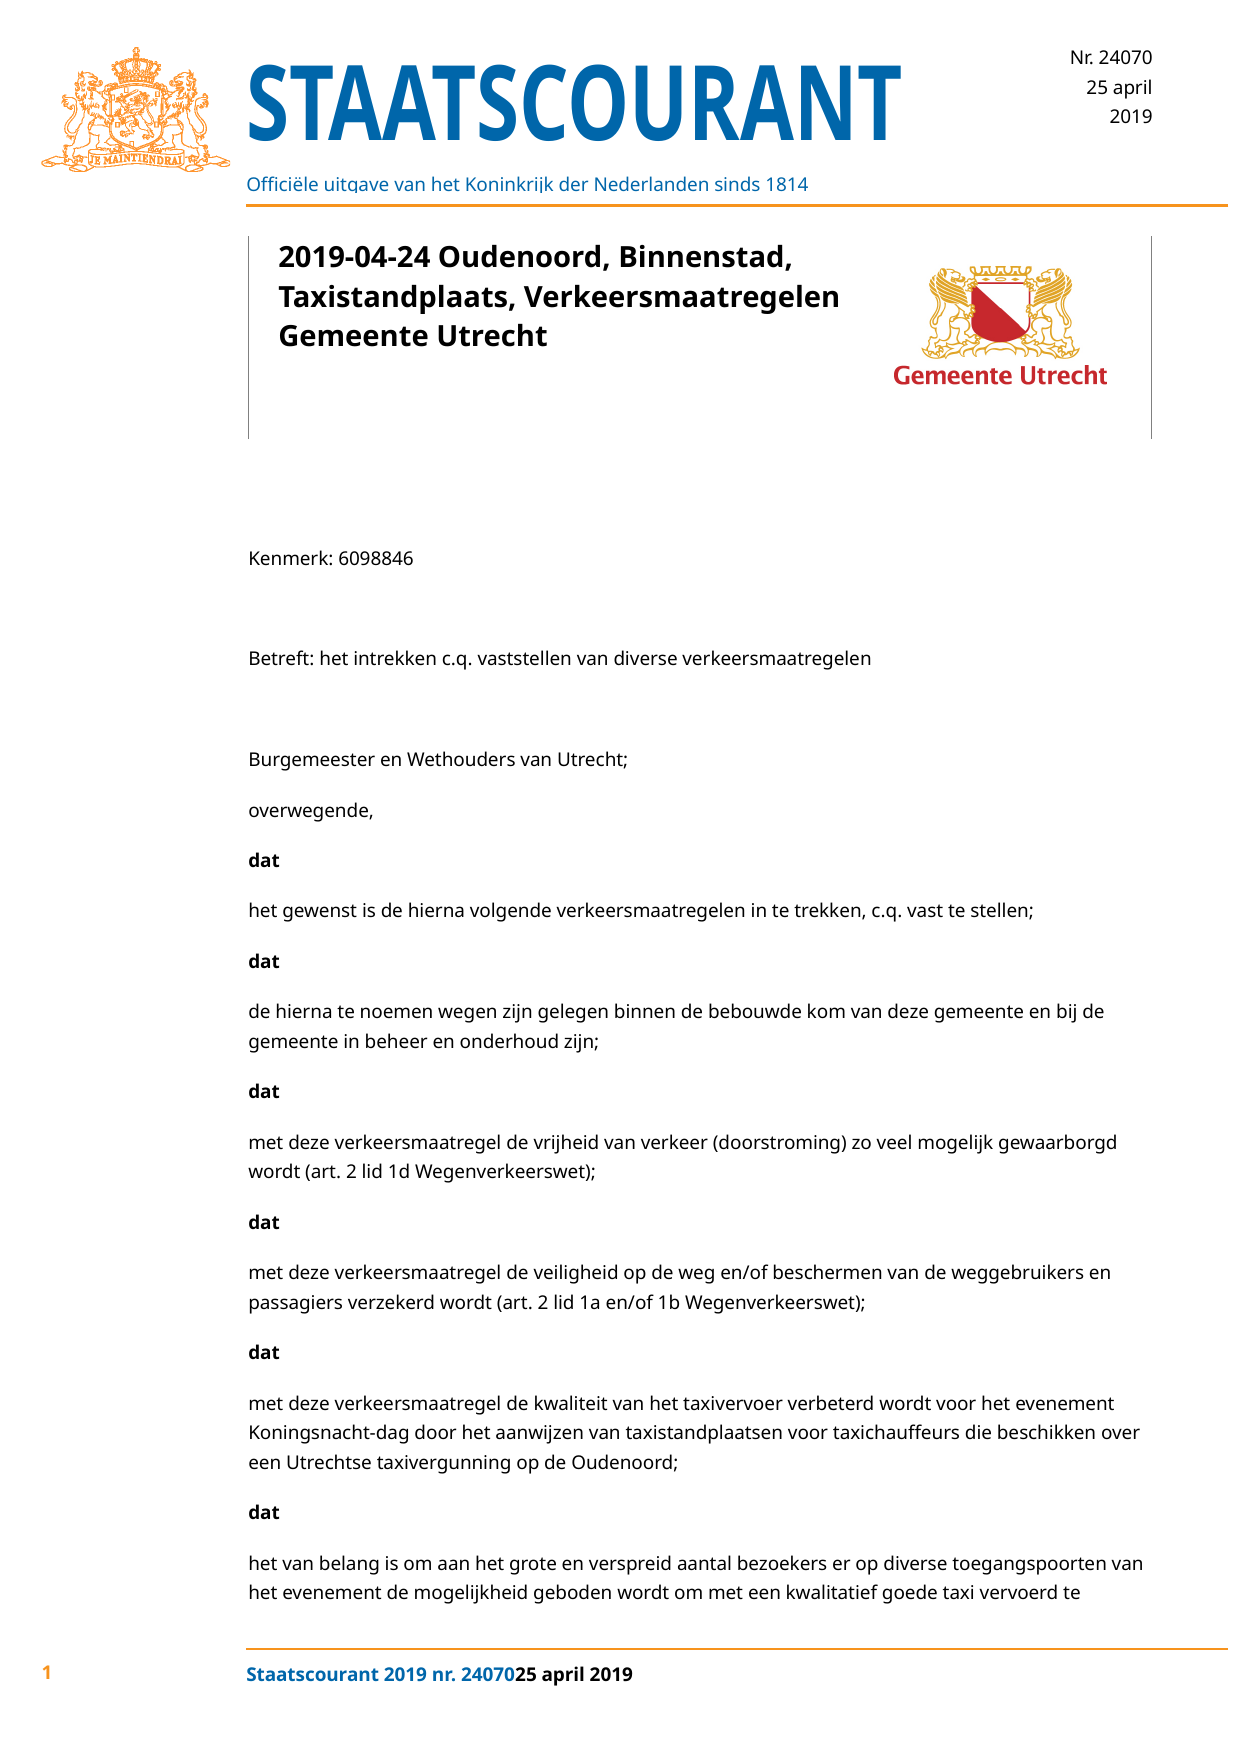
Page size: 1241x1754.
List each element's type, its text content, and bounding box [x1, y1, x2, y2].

text het van belang is om aan het grote en verspreid aantal bezoekers er op diverse toegangspoorten van het evenement de mogelijkheid geboden wordt om met een kwalitatief goede taxi vervoerd te [248, 1550, 1152, 1605]
text met deze verkeersmaatregel de kwaliteit van het taxivervoer verbeterd wordt voor het evenement Koningsnacht-dag door het aanwijzen van taxistandplaatsen voor taxichauffeurs die beschikken over een Utrechtse taxivergunning op de Oudenoord; [248, 1390, 1152, 1475]
table_header [850, 236, 882, 413]
text dat [248, 1339, 1152, 1365]
text de hierna te noemen wegen zijn gelegen binnen de bebouwde kom van deze gemeente en bij de gemeente in beheer en onderhoud zijn; [248, 998, 1152, 1054]
table_header [850, 414, 1151, 439]
text Kenmerk: 6098846 [248, 545, 1152, 571]
table_header [1119, 236, 1151, 413]
text dat [248, 1499, 1152, 1525]
text dat [248, 1209, 1152, 1235]
text Burgemeester en Wethouders van Utrecht; [248, 746, 1152, 772]
text met deze verkeersmaatregel de vrijheid van verkeer (doorstroming) zo veel mogelijk gewaarborgd wordt (art. 2 lid 1d Wegenverkeerswet); [248, 1129, 1152, 1184]
text Betreft: het intrekken c.q. vaststellen van diverse verkeersmaatregelen [248, 646, 1152, 671]
picture [882, 236, 1119, 414]
text dat [248, 1078, 1152, 1104]
text het gewenst is de hierna volgende verkeersmaatregelen in te trekken, c.q. vast te stellen; [248, 898, 1152, 923]
text dat [248, 847, 1152, 873]
table_header 2019-04-24 Oudenoord, Binnenstad, Taxistandplaats, Verkeersmaatregelen Gemeente Utrecht [249, 236, 850, 439]
text met deze verkeersmaatregel de veiligheid op de weg en/of beschermen van de weggebruikers en passagiers verzekerd wordt (art. 2 lid 1a en/of 1b Wegenverkeerswet); [248, 1259, 1152, 1315]
picture [41, 47, 231, 172]
text overwegende, [248, 797, 1152, 823]
text dat [248, 948, 1152, 974]
